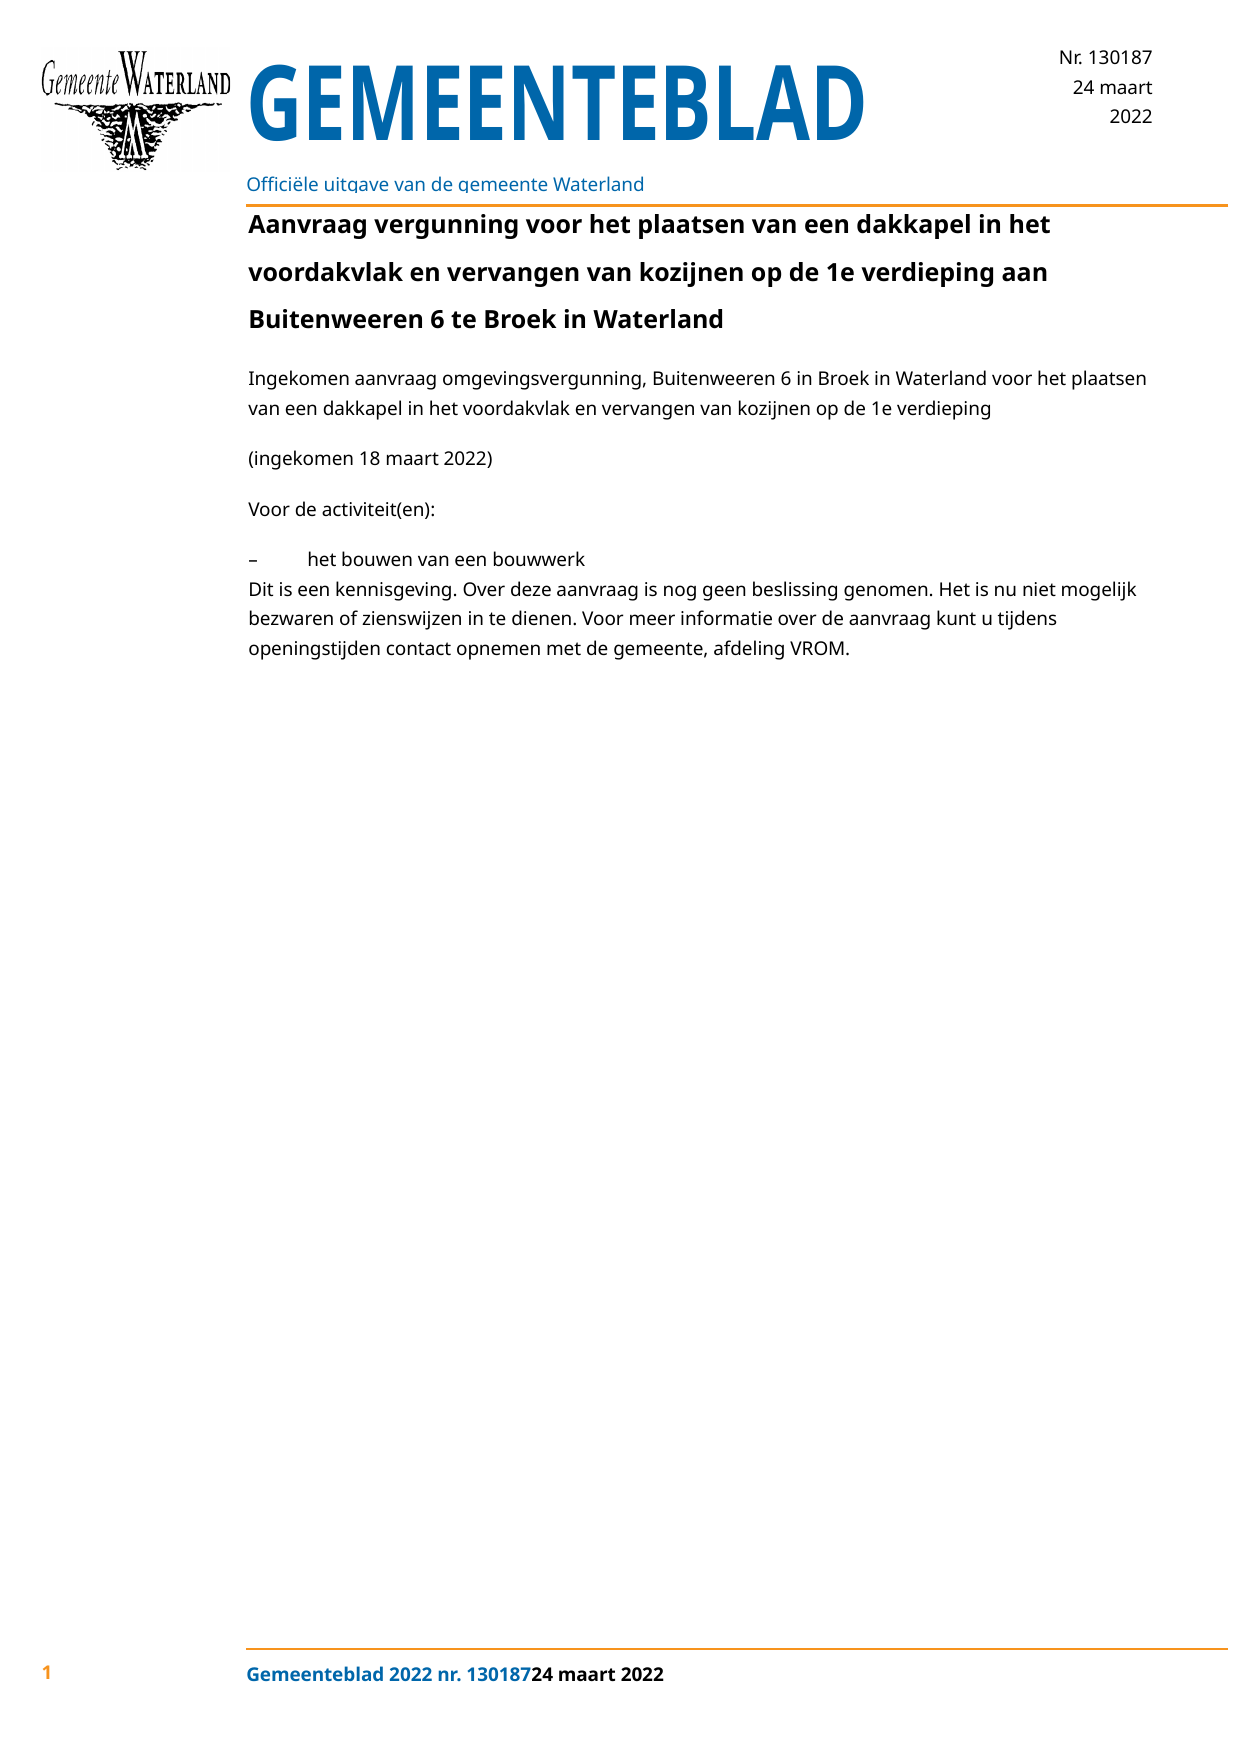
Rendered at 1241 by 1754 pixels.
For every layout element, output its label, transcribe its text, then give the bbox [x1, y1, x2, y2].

text (ingekomen 18 maart 2022) [248, 446, 1152, 471]
text Ingekomen aanvraag omgevingsvergunning, Buitenweeren 6 in Broek in Waterland voor het plaatsen van een dakkapel in het voordakvlak en vervangen van kozijnen op de 1e verdieping [248, 366, 1152, 421]
text Voor de activiteit(en): [248, 496, 1152, 522]
text Dit is een kennisgeving. Over deze aanvraag is nog geen beslissing genomen. Het is nu niet mogelijk bezwaren of zienswijzen in te dienen. Voor meer informatie over de aanvraag kunt u tijdens openingstijden contact opnemen met de gemeente, afdeling VROM. [248, 576, 1152, 661]
text Aanvraag vergunning voor het plaatsen van een dakkapel in het voordakvlak en vervangen van kozijnen op de 1e verdieping aan Buitenweeren 6 te Broek in Waterland [248, 207, 1152, 336]
list het bouwen van een bouwwerk [248, 546, 1152, 572]
picture [41, 47, 231, 172]
